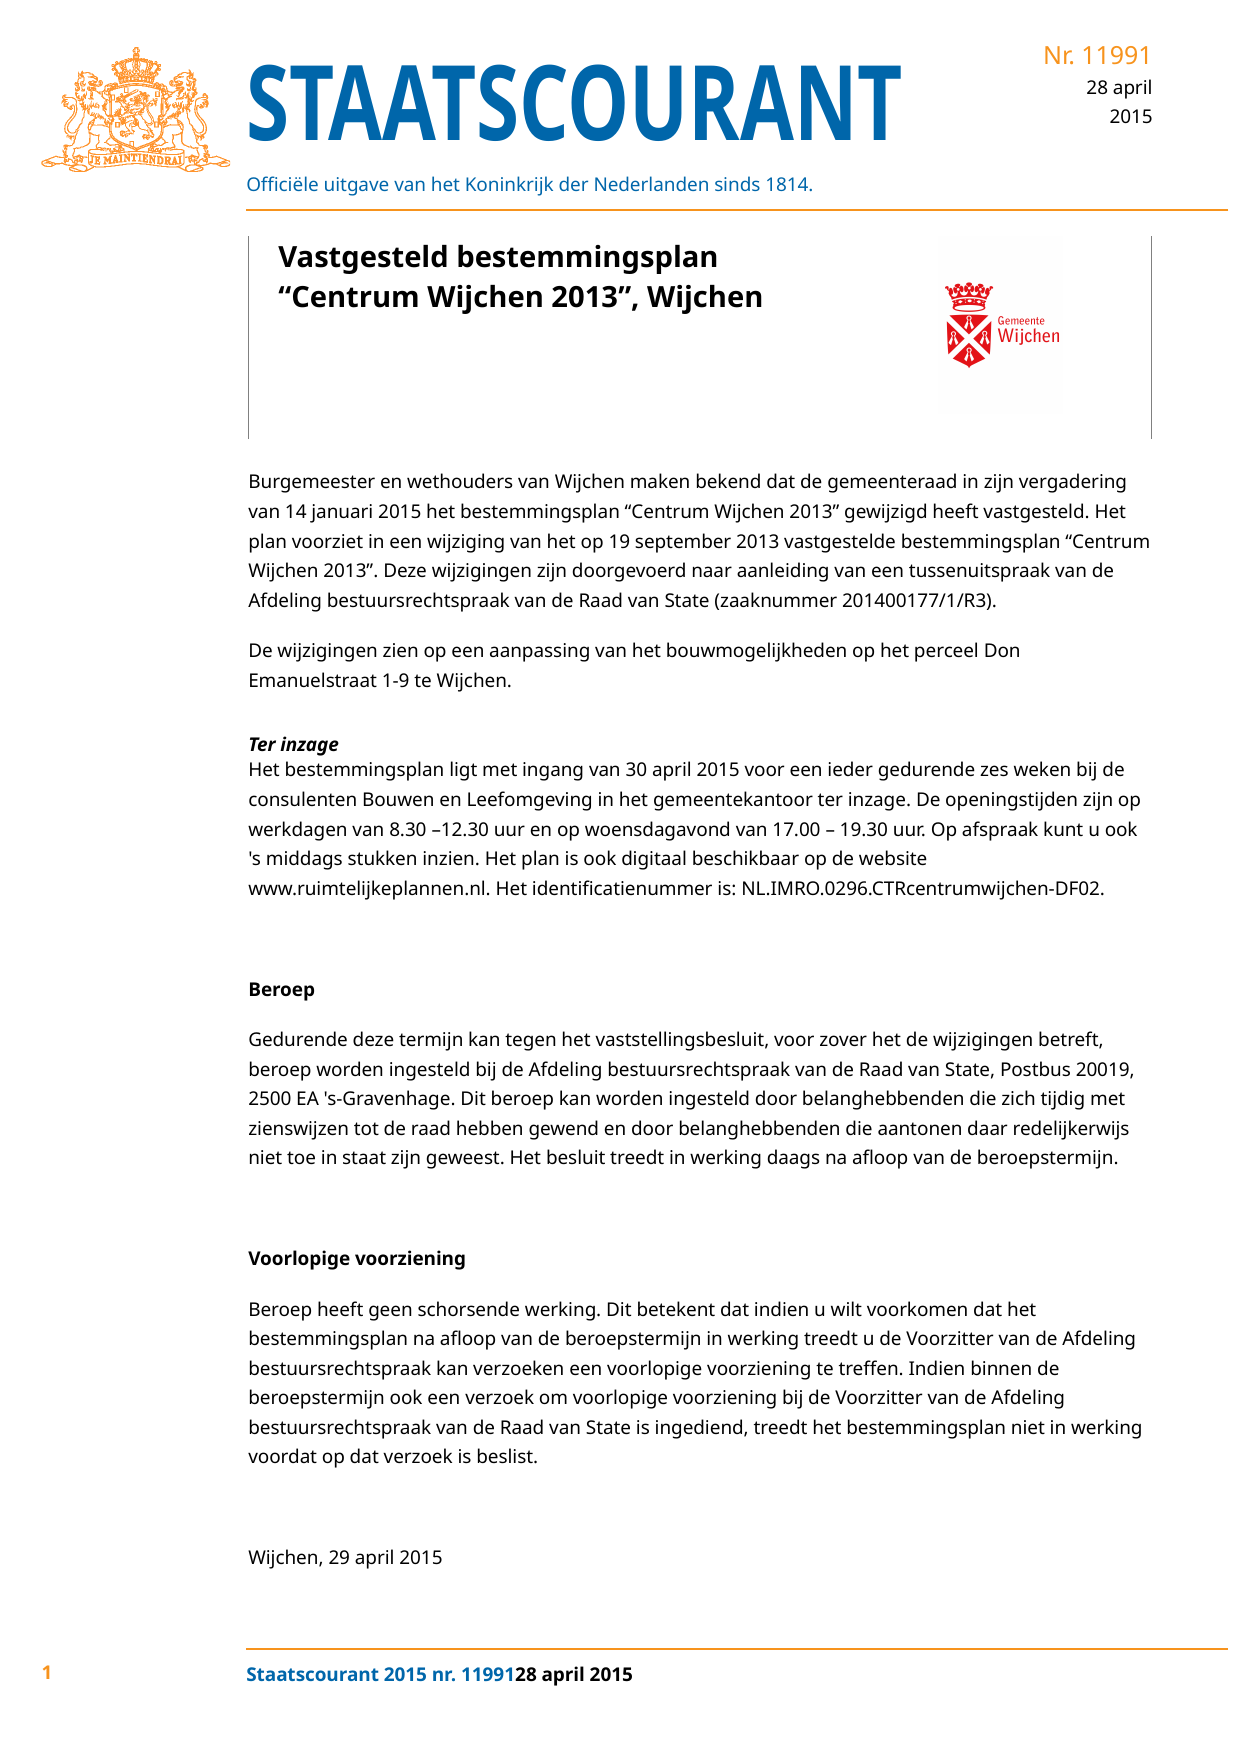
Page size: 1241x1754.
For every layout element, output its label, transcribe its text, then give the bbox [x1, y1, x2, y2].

text De wijzigingen zien op een aanpassing van het bouwmogelijkheden op het perceel Don Emanuelstraat 1-9 te Wijchen. [248, 637, 1152, 693]
picture [938, 236, 1064, 414]
text Beroep heeft geen schorsende werking. Dit betekent dat indien u wilt voorkomen dat het bestemmingsplan na afloop van de beroepstermijn in werking treedt u de Voorzitter van de Afdeling bestuursrechtspraak kan verzoeken een voorlopige voorziening te treffen. Indien binnen de beroepstermijn ook een verzoek om voorlopige voorziening bij de Voorzitter van de Afdeling bestuursrechtspraak van de Raad van State is ingediend, treedt het bestemmingsplan niet in werking voordat op dat verzoek is beslist. [248, 1296, 1152, 1469]
text Voorlopige voorziening [248, 1245, 1152, 1271]
table_header [850, 236, 938, 413]
picture [41, 47, 231, 172]
text Gedurende deze termijn kan tegen het vaststellingsbesluit, voor zover het de wijzigingen betreft, beroep worden ingesteld bij de Afdeling bestuursrechtspraak van de Raad van State, Postbus 20019, 2500 EA 's-Gravenhage. Dit beroep kan worden ingesteld door belanghebbenden die zich tijdig met zienswijzen tot de raad hebben gewend en door belanghebbenden die aantonen daar redelijkerwijs niet toe in staat zijn geweest. Het besluit treedt in werking daags na afloop van de beroepstermijn. [248, 1026, 1152, 1170]
text Beroep [248, 976, 1152, 1002]
text Wijchen, 29 april 2015 [248, 1544, 1152, 1570]
text Burgemeester en wethouders van Wijchen maken bekend dat de gemeenteraad in zijn vergadering van 14 januari 2015 het bestemmingsplan “Centrum Wijchen 2013” gewijzigd heeft vastgesteld. Het plan voorziet in een wijziging van het op 19 september 2013 vastgestelde bestemmingsplan “Centrum Wijchen 2013”. Deze wijzigingen zijn doorgevoerd naar aanleiding van een tussenuitspraak van de Afdeling bestuursrechtspraak van de Raad van State (zaaknummer 201400177/1/R3). [248, 469, 1152, 613]
table_header [1064, 236, 1151, 413]
table_header Vastgesteld bestemmingsplan “Centrum Wijchen 2013”, Wijchen [249, 236, 850, 439]
table_header [850, 414, 1151, 439]
text Het bestemmingsplan ligt met ingang van 30 april 2015 voor een ieder gedurende zes weken bij de consulenten Bouwen en Leefomgeving in het gemeentekantoor ter inzage. De openingstijden zijn op werkdagen van 8.30 –12.30 uur en op woensdagavond van 17.00 – 19.30 uur. Op afspraak kunt u ook 's middags stukken inzien. Het plan is ook digitaal beschikbaar op de website www.ruimtelijkeplannen.nl. Het identificatienummer is: NL.IMRO.0296.CTRcentrumwijchen-DF02. [248, 757, 1152, 901]
text Ter inzage [248, 731, 1152, 757]
